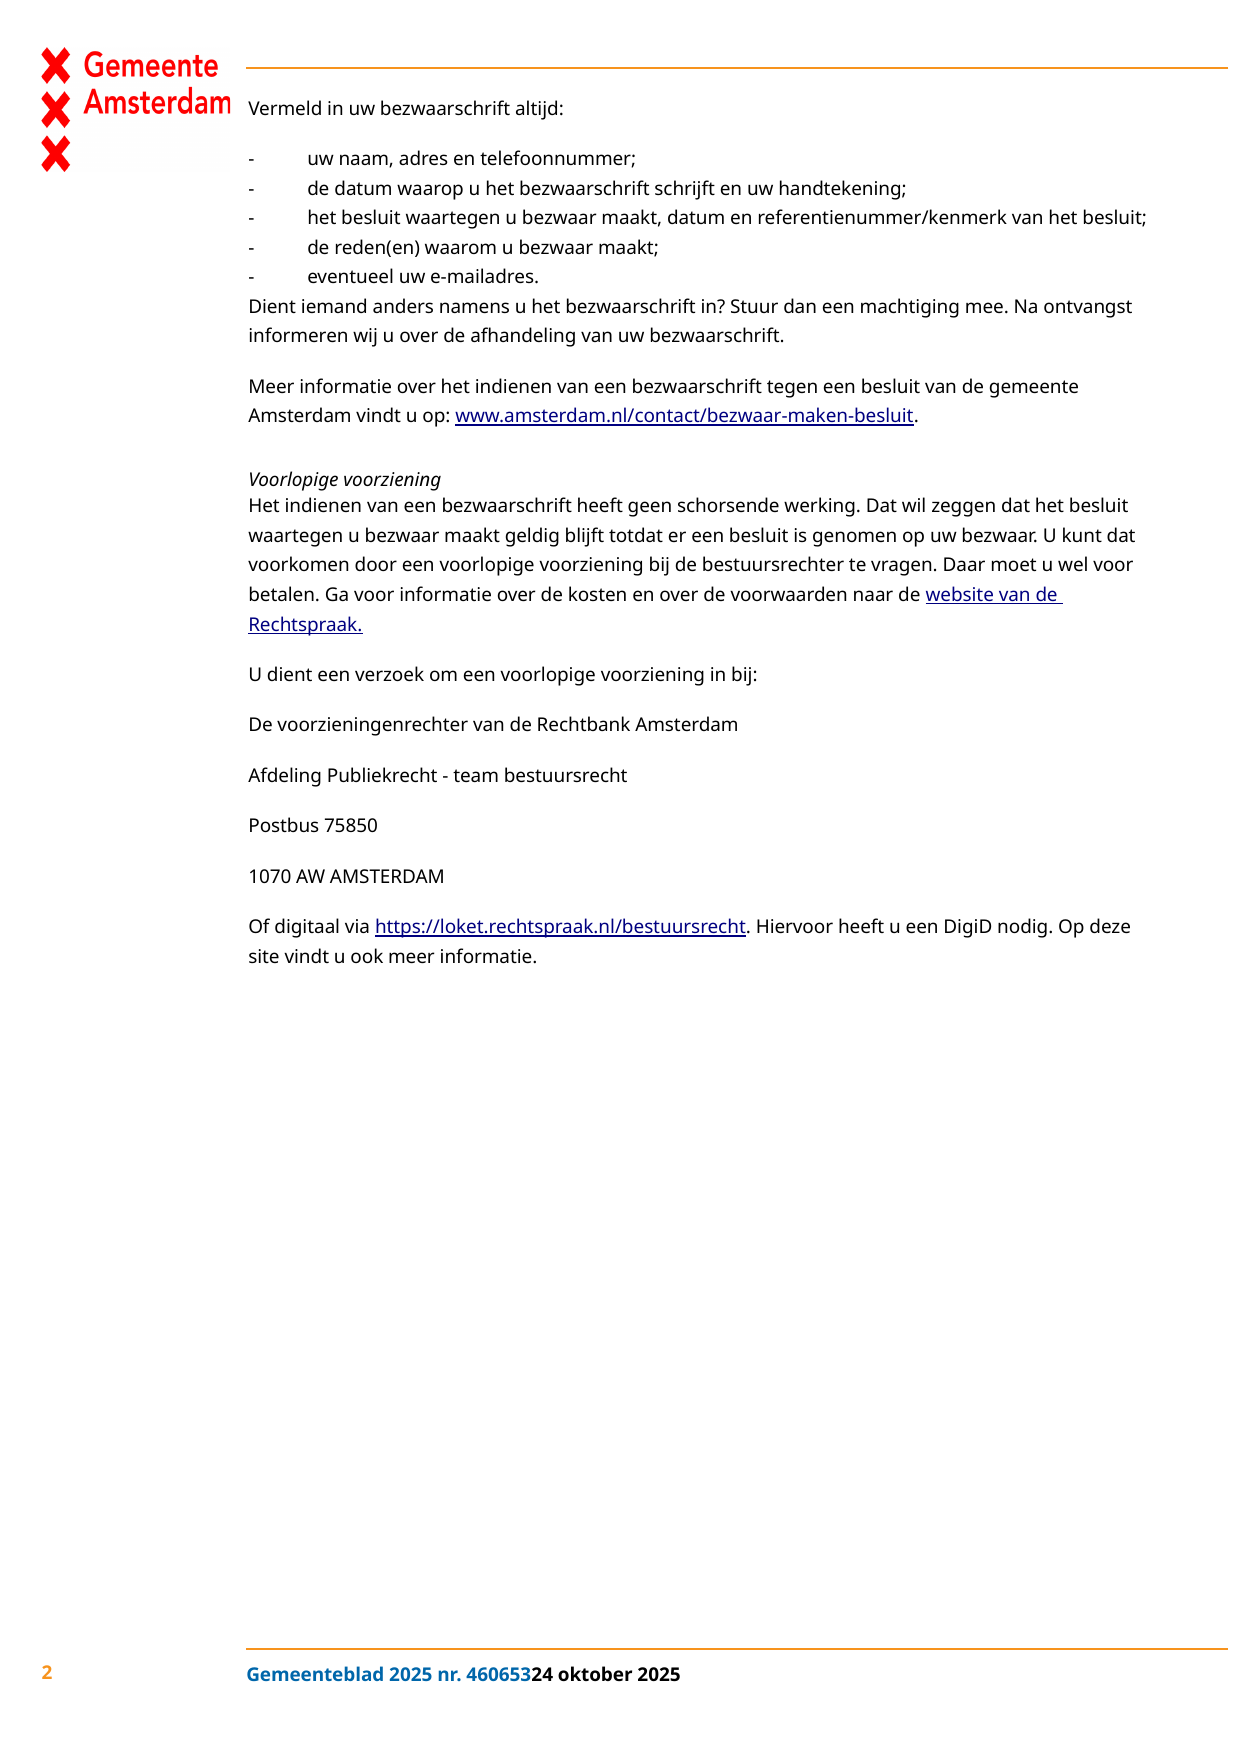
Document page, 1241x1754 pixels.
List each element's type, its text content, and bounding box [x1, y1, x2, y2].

text Vermeld in uw bezwaarschrift altijd: [248, 95, 1152, 121]
list eventueel uw e-mailadres. [248, 263, 1152, 289]
text 1070 AW AMSTERDAM [248, 863, 1152, 888]
text Dient iemand anders namens u het bezwaarschrift in? Stuur dan een machtiging mee. Na ontvangst informeren wij u over de afhandeling van uw bezwaarschrift. [248, 293, 1152, 348]
list het besluit waartegen u bezwaar maakt, datum en referentienummer/kenmerk van het besluit; [248, 204, 1152, 230]
picture [41, 47, 231, 172]
text Meer informatie over het indienen van een bezwaarschrift tegen een besluit van de gemeente Amsterdam vindt u op: www.amsterdam.nl/contact/bezwaar-maken-besluit. [248, 373, 1152, 428]
text Voorlopige voorziening [248, 467, 1152, 492]
list de datum waarop u het bezwaarschrift schrijft en uw handtekening; [248, 175, 1152, 201]
text Postbus 75850 [248, 812, 1152, 838]
text Afdeling Publiekrecht - team bestuursrecht [248, 762, 1152, 788]
text Het indienen van een bezwaarschrift heeft geen schorsende werking. Dat wil zeggen dat het besluit waartegen u bezwaar maakt geldig blijft totdat er een besluit is genomen op uw bezwaar. U kunt dat voorkomen door een voorlopige voorziening bij de bestuursrechter te vragen. Daar moet u wel voor betalen. Ga voor informatie over de kosten en over de voorwaarden naar de website van de Rechtspraak. [248, 492, 1152, 636]
text De voorzieningenrechter van de Rechtbank Amsterdam [248, 712, 1152, 737]
text Of digitaal via https://loket.rechtspraak.nl/bestuursrecht. Hiervoor heeft u een DigiD nodig. Op deze site vindt u ook meer informatie. [248, 913, 1152, 968]
list uw naam, adres en telefoonnummer; [248, 145, 1152, 171]
list de reden(en) waarom u bezwaar maakt; [248, 234, 1152, 260]
text U dient een verzoek om een voorlopige voorziening in bij: [248, 661, 1152, 687]
